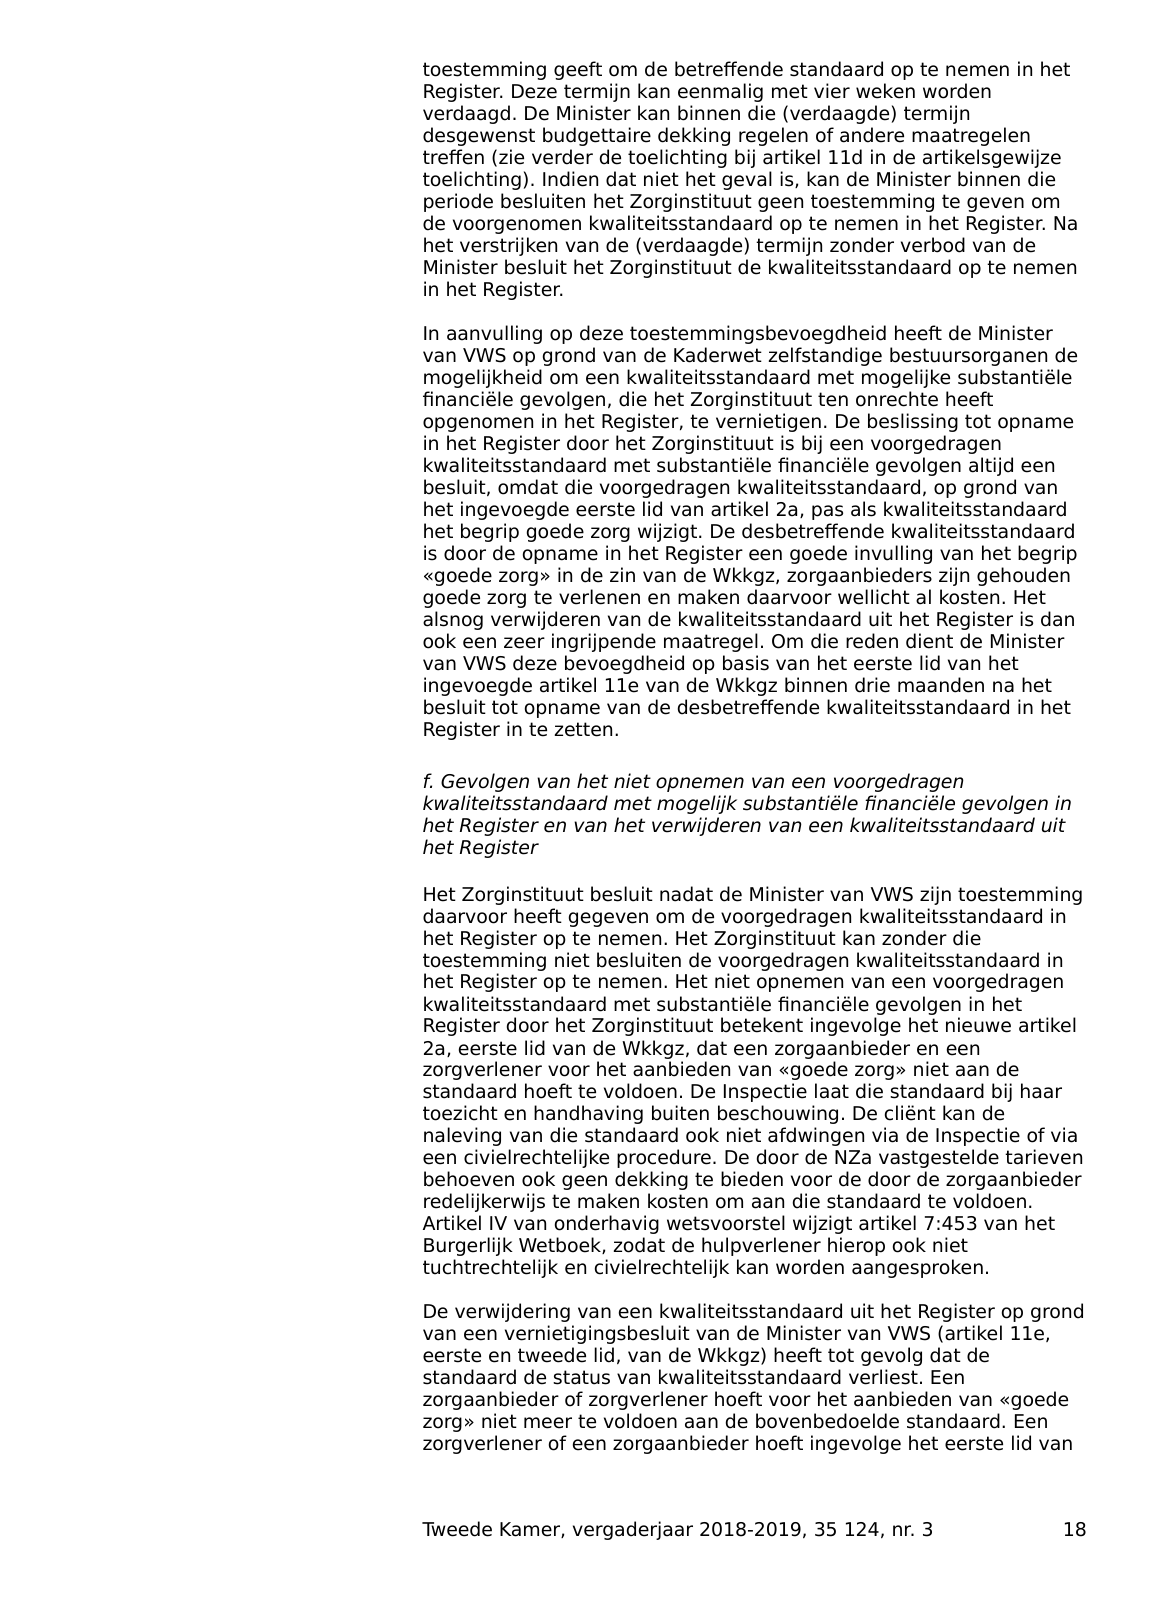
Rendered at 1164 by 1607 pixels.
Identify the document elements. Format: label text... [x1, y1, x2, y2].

text toestemming geeft om de betreffende standaard op te nemen in het Register. Deze termijn kan eenmalig met vier weken worden verdaagd. De Minister kan binnen die (verdaagde) termijn desgewenst budgettaire dekking regelen of andere maatregelen treffen (zie verder de toelichting bij artikel 11d in de artikelsgewijze toelichting). Indien dat niet het geval is, kan de Minister binnen die periode besluiten het Zorginstituut geen toestemming te geven om de voorgenomen kwaliteitsstandaard op te nemen in het Register. Na het verstrijken van de (verdaagde) termijn zonder verbod van de Minister besluit het Zorginstituut de kwaliteitsstandaard op te nemen in het Register. [422, 59, 1087, 301]
text In aanvulling op deze toestemmingsbevoegdheid heeft de Minister van VWS op grond van de Kaderwet zelfstandige bestuursorganen de mogelijkheid om een kwaliteitsstandaard met mogelijke substantiële financiële gevolgen, die het Zorginstituut ten onrechte heeft opgenomen in het Register, te vernietigen. De beslissing tot opname in het Register door het Zorginstituut is bij een voorgedragen kwaliteitsstandaard met substantiële financiële gevolgen altijd een besluit, omdat die voorgedragen kwaliteitsstandaard, op grond van het ingevoegde eerste lid van artikel 2a, pas als kwaliteitsstandaard het begrip goede zorg wijzigt. De desbetreffende kwaliteitsstandaard is door de opname in het Register een goede invulling van het begrip «goede zorg» in de zin van de Wkkgz, zorgaanbieders zijn gehouden goede zorg te verlenen en maken daarvoor wellicht al kosten. Het alsnog verwijderen van de kwaliteitsstandaard uit het Register is dan ook een zeer ingrijpende maatregel. Om die reden dient de Minister van VWS deze bevoegdheid op basis van het eerste lid van het ingevoegde artikel 11e van de Wkkgz binnen drie maanden na het besluit tot opname van de desbetreffende kwaliteitsstandaard in het Register in te zetten. [422, 323, 1087, 741]
text Het Zorginstituut besluit nadat de Minister van VWS zijn toestemming daarvoor heeft gegeven om de voorgedragen kwaliteitsstandaard in het Register op te nemen. Het Zorginstituut kan zonder die toestemming niet besluiten de voorgedragen kwaliteitsstandaard in het Register op te nemen. Het niet opnemen van een voorgedragen kwaliteitsstandaard met substantiële financiële gevolgen in het Register door het Zorginstituut betekent ingevolge het nieuwe artikel 2a, eerste lid van de Wkkgz, dat een zorgaanbieder en een zorgverlener voor het aanbieden van «goede zorg» niet aan de standaard hoeft te voldoen. De Inspectie laat die standaard bij haar toezicht en handhaving buiten beschouwing. De cliënt kan de naleving van die standaard ook niet afdwingen via de Inspectie of via een civielrechtelijke procedure. De door de NZa vastgestelde tarieven behoeven ook geen dekking te bieden voor de door de zorgaanbieder redelijkerwijs te maken kosten om aan die standaard te voldoen. Artikel IV van onderhavig wetsvoorstel wijzigt artikel 7:453 van het Burgerlijk Wetboek, zodat de hulpverlener hierop ook niet tuchtrechtelijk en civielrechtelijk kan worden aangesproken. [422, 883, 1087, 1279]
text De verwijdering van een kwaliteitsstandaard uit het Register op grond van een vernietigingsbesluit van de Minister van VWS (artikel 11e, eerste en tweede lid, van de Wkkgz) heeft tot gevolg dat de standaard de status van kwaliteitsstandaard verliest. Een zorgaanbieder of zorgverlener hoeft voor het aanbieden van «goede zorg» niet meer te voldoen aan de bovenbedoelde standaard. Een zorgverlener of een zorgaanbieder hoeft ingevolge het eerste lid van [422, 1301, 1087, 1455]
subtitle f. Gevolgen van het niet opnemen van een voorgedragen kwaliteitsstandaard met mogelijk substantiële financiële gevolgen in het Register en van het verwijderen van een kwaliteitsstandaard uit het Register [422, 771, 1087, 858]
